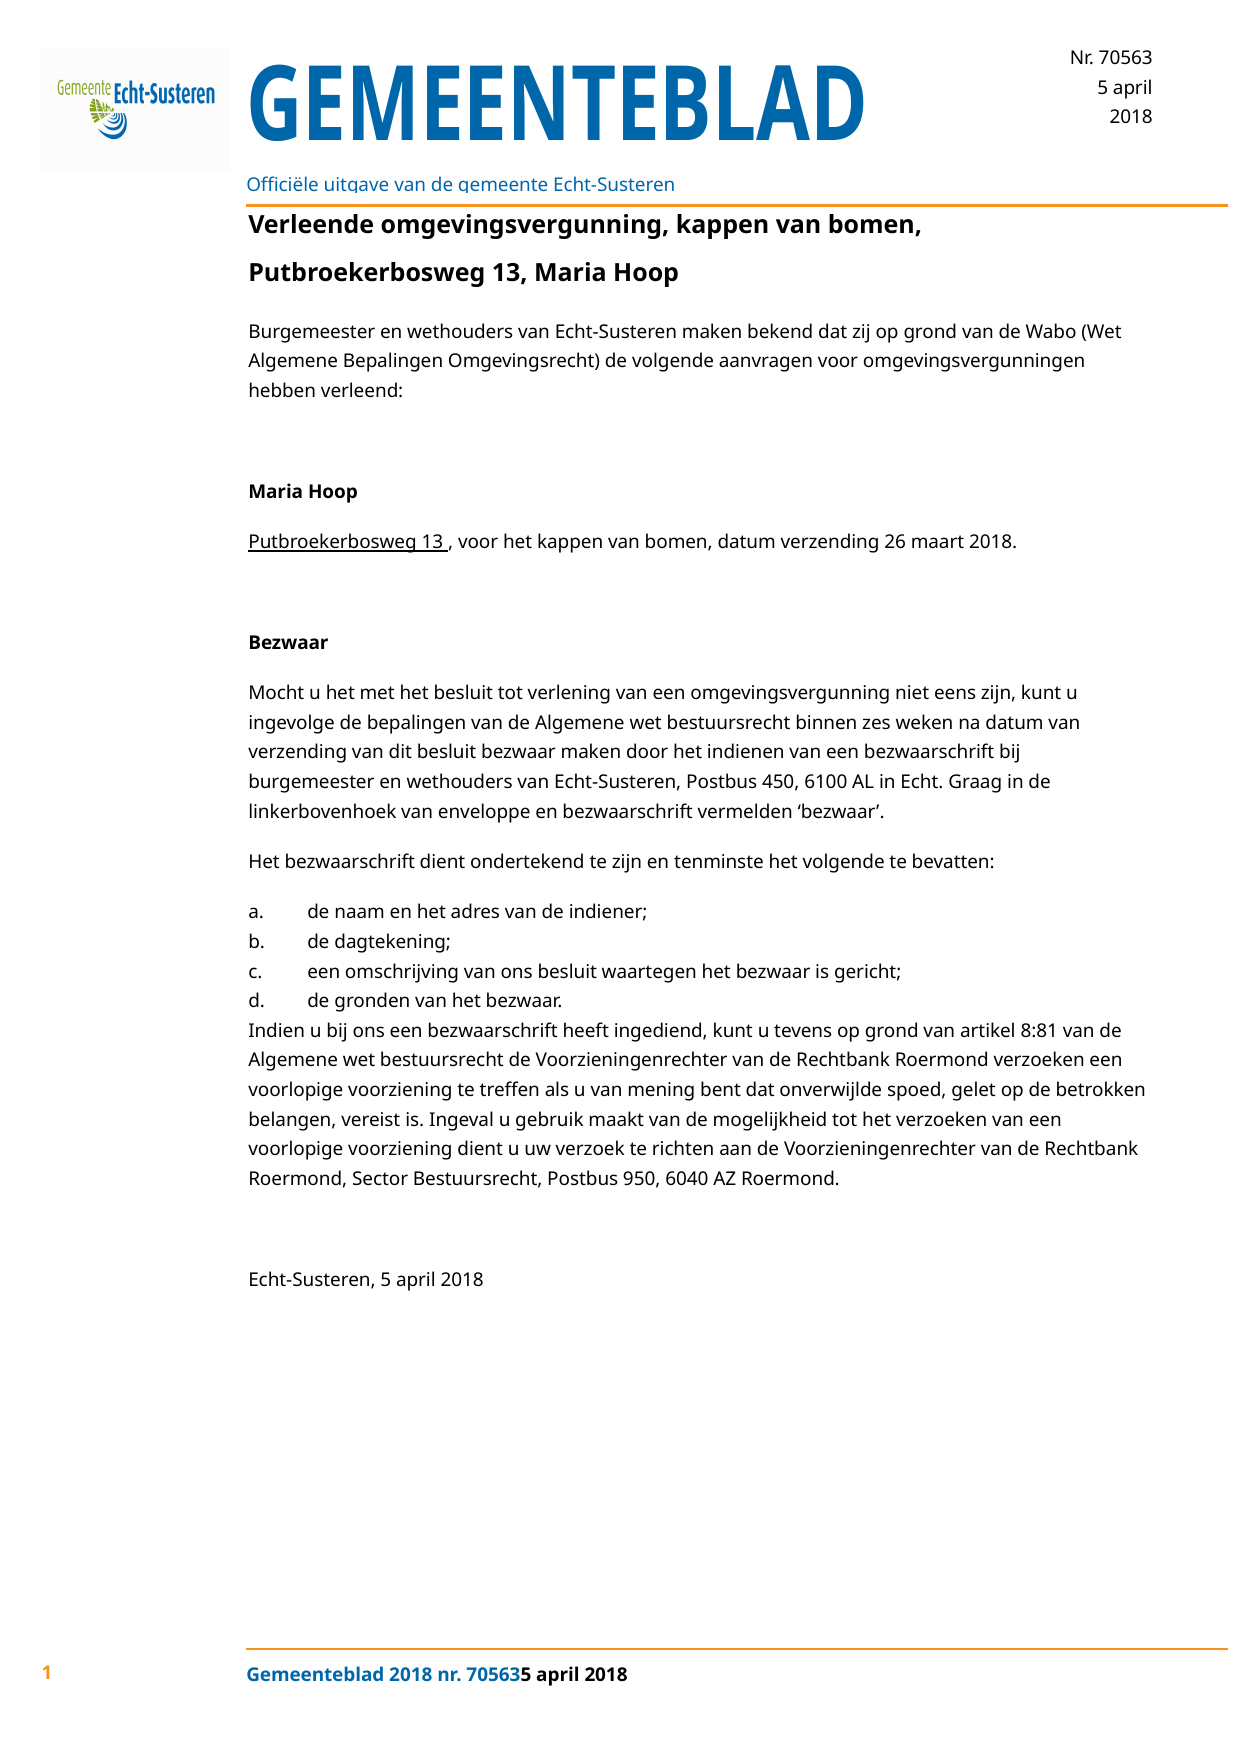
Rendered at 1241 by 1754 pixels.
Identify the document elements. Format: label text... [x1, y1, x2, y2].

list de dagtekening; [248, 928, 1152, 954]
text Burgemeester en wethouders van Echt-Susteren maken bekend dat zij op grond van de Wabo (Wet Algemene Bepalingen Omgevingsrecht) de volgende aanvragen voor omgevingsvergunningen hebben verleend: [248, 318, 1152, 403]
text Putbroekerbosweg 13 , voor het kappen van bomen, datum verzending 26 maart 2018. [248, 528, 1152, 554]
picture [41, 47, 231, 172]
list de naam en het adres van de indiener; [248, 899, 1152, 924]
text Indien u bij ons een bezwaarschrift heeft ingediend, kunt u tevens op grond van artikel 8:81 van de Algemene wet bestuursrecht de Voorzieningenrechter van de Rechtbank Roermond verzoeken een voorlopige voorziening te treffen als u van mening bent dat onverwijlde spoed, gelet op de betrokken belangen, vereist is. Ingeval u gebruik maakt van de mogelijkheid tot het verzoeken van een voorlopige voorziening dient u uw verzoek te richten aan de Voorzieningenrechter van de Rechtbank Roermond, Sector Bestuursrecht, Postbus 950, 6040 AZ Roermond. [248, 1017, 1152, 1191]
text Mocht u het met het besluit tot verlening van een omgevingsvergunning niet eens zijn, kunt u ingevolge de bepalingen van de Algemene wet bestuursrecht binnen zes weken na datum van verzending van dit besluit bezwaar maken door het indienen van een bezwaarschrift bij burgemeester en wethouders van Echt-Susteren, Postbus 450, 6100 AL in Echt. Graag in de linkerbovenhoek van enveloppe en bezwaarschrift vermelden ‘bezwaar’. [248, 679, 1152, 824]
list de gronden van het bezwaar. [248, 987, 1152, 1013]
text Het bezwaarschrift dient ondertekend te zijn en tenminste het volgende te bevatten: [248, 848, 1152, 874]
list een omschrijving van ons besluit waartegen het bezwaar is gericht; [248, 958, 1152, 984]
text Bezwaar [248, 629, 1152, 655]
text Verleende omgevingsvergunning, kappen van bomen, Putbroekerbosweg 13, Maria Hoop [248, 207, 1152, 288]
text Maria Hoop [248, 478, 1152, 504]
text Echt-Susteren, 5 april 2018 [248, 1266, 1152, 1292]
